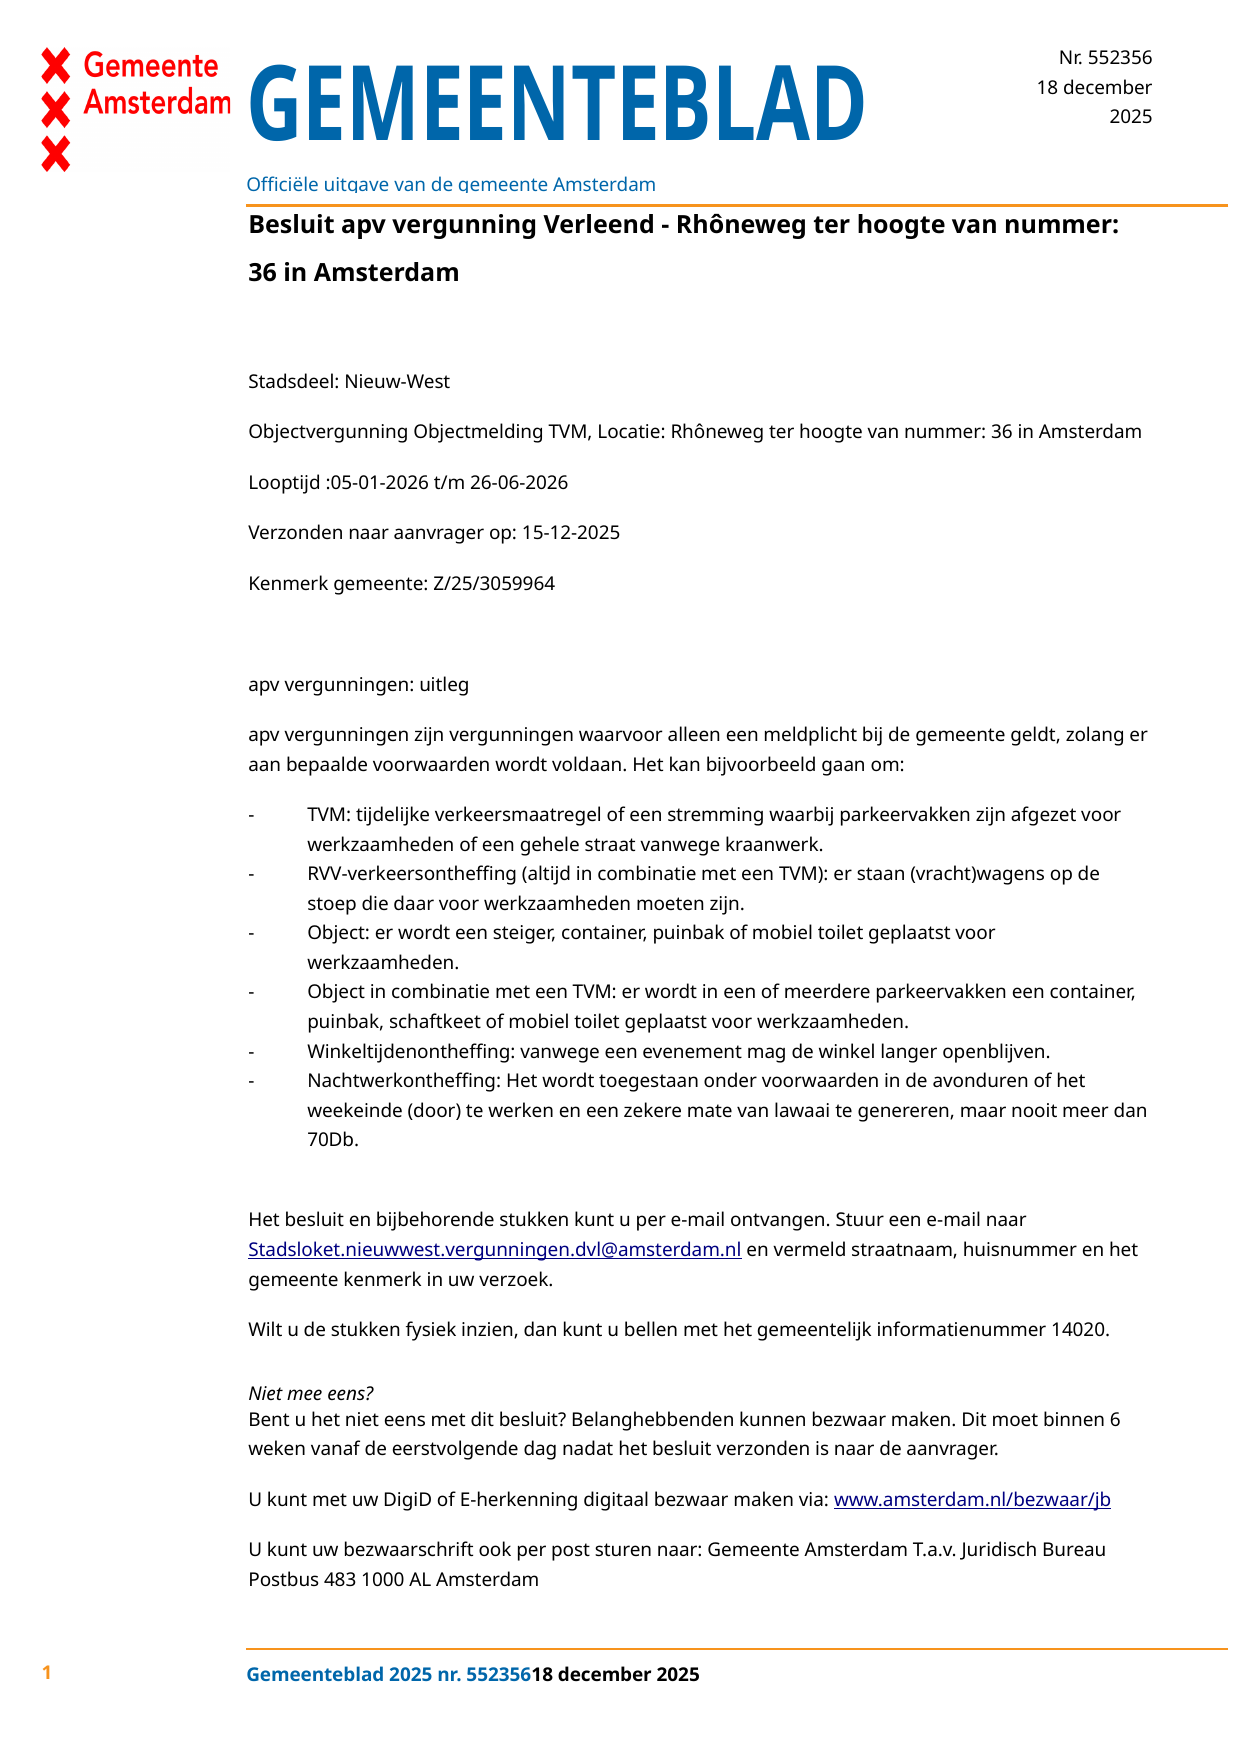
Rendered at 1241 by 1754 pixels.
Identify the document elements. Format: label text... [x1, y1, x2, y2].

text Kenmerk gemeente: Z/25/3059964 [248, 570, 1152, 596]
text Verzonden naar aanvrager op: 15-12-2025 [248, 519, 1152, 545]
list Winkeltijdenontheffing: vanwege een evenement mag de winkel langer openblijven. [248, 1038, 1152, 1064]
list Nachtwerkontheffing: Het wordt toegestaan onder voorwaarden in de avonduren of het weekeinde (door) te werken en een zekere mate van lawaai te genereren, maar nooit meer dan 70Db. [248, 1067, 1152, 1152]
text Wilt u de stukken fysiek inzien, dan kunt u bellen met het gemeentelijk informatienummer 14020. [248, 1316, 1152, 1342]
text Besluit apv vergunning Verleend - Rhôneweg ter hoogte van nummer: 36 in Amsterdam [248, 207, 1152, 288]
text U kunt met uw DigiD of E-herkenning digitaal bezwaar maken via: www.amsterdam.nl/bezwaar/jb [248, 1486, 1152, 1512]
list Object in combinatie met een TVM: er wordt in een of meerdere parkeervakken een container, puinbak, schaftkeet of mobiel toilet geplaatst voor werkzaamheden. [248, 979, 1152, 1034]
text Stadsdeel: Nieuw-West [248, 368, 1152, 394]
text Objectvergunning Objectmelding TVM, Locatie: Rhôneweg ter hoogte van nummer: 36 in Amsterdam [248, 419, 1152, 444]
list RVV-verkeersontheffing (altijd in combinatie met een TVM): er staan (vracht)wagens op de stoep die daar voor werkzaamheden moeten zijn. [248, 860, 1152, 916]
text apv vergunningen: uitleg [248, 671, 1152, 697]
list TVM: tijdelijke verkeersmaatregel of een stremming waarbij parkeervakken zijn afgezet voor werkzaamheden of een gehele straat vanwege kraanwerk. [248, 801, 1152, 857]
text Bent u het niet eens met dit besluit? Belanghebbenden kunnen bezwaar maken. Dit moet binnen 6 weken vanaf de eerstvolgende dag nadat het besluit verzonden is naar de aanvrager. [248, 1406, 1152, 1461]
picture [41, 47, 231, 172]
list Object: er wordt een steiger, container, puinbak of mobiel toilet geplaatst voor werkzaamheden. [248, 919, 1152, 975]
text Looptijd :05-01-2026 t/m 26-06-2026 [248, 469, 1152, 495]
text apv vergunningen zijn vergunningen waarvoor alleen een meldplicht bij de gemeente geldt, zolang er aan bepaalde voorwaarden wordt voldaan. Het kan bijvoorbeeld gaan om: [248, 721, 1152, 777]
text Het besluit en bijbehorende stukken kunt u per e-mail ontvangen. Stuur een e-mail naar Stadsloket.nieuwwest.vergunningen.dvl@amsterdam.nl en vermeld straatnaam, huisnummer en het gemeente kenmerk in uw verzoek. [248, 1207, 1152, 1292]
text Niet mee eens? [248, 1380, 1152, 1406]
text U kunt uw bezwaarschrift ook per post sturen naar: Gemeente Amsterdam T.a.v. Juridisch Bureau Postbus 483 1000 AL Amsterdam [248, 1536, 1152, 1592]
